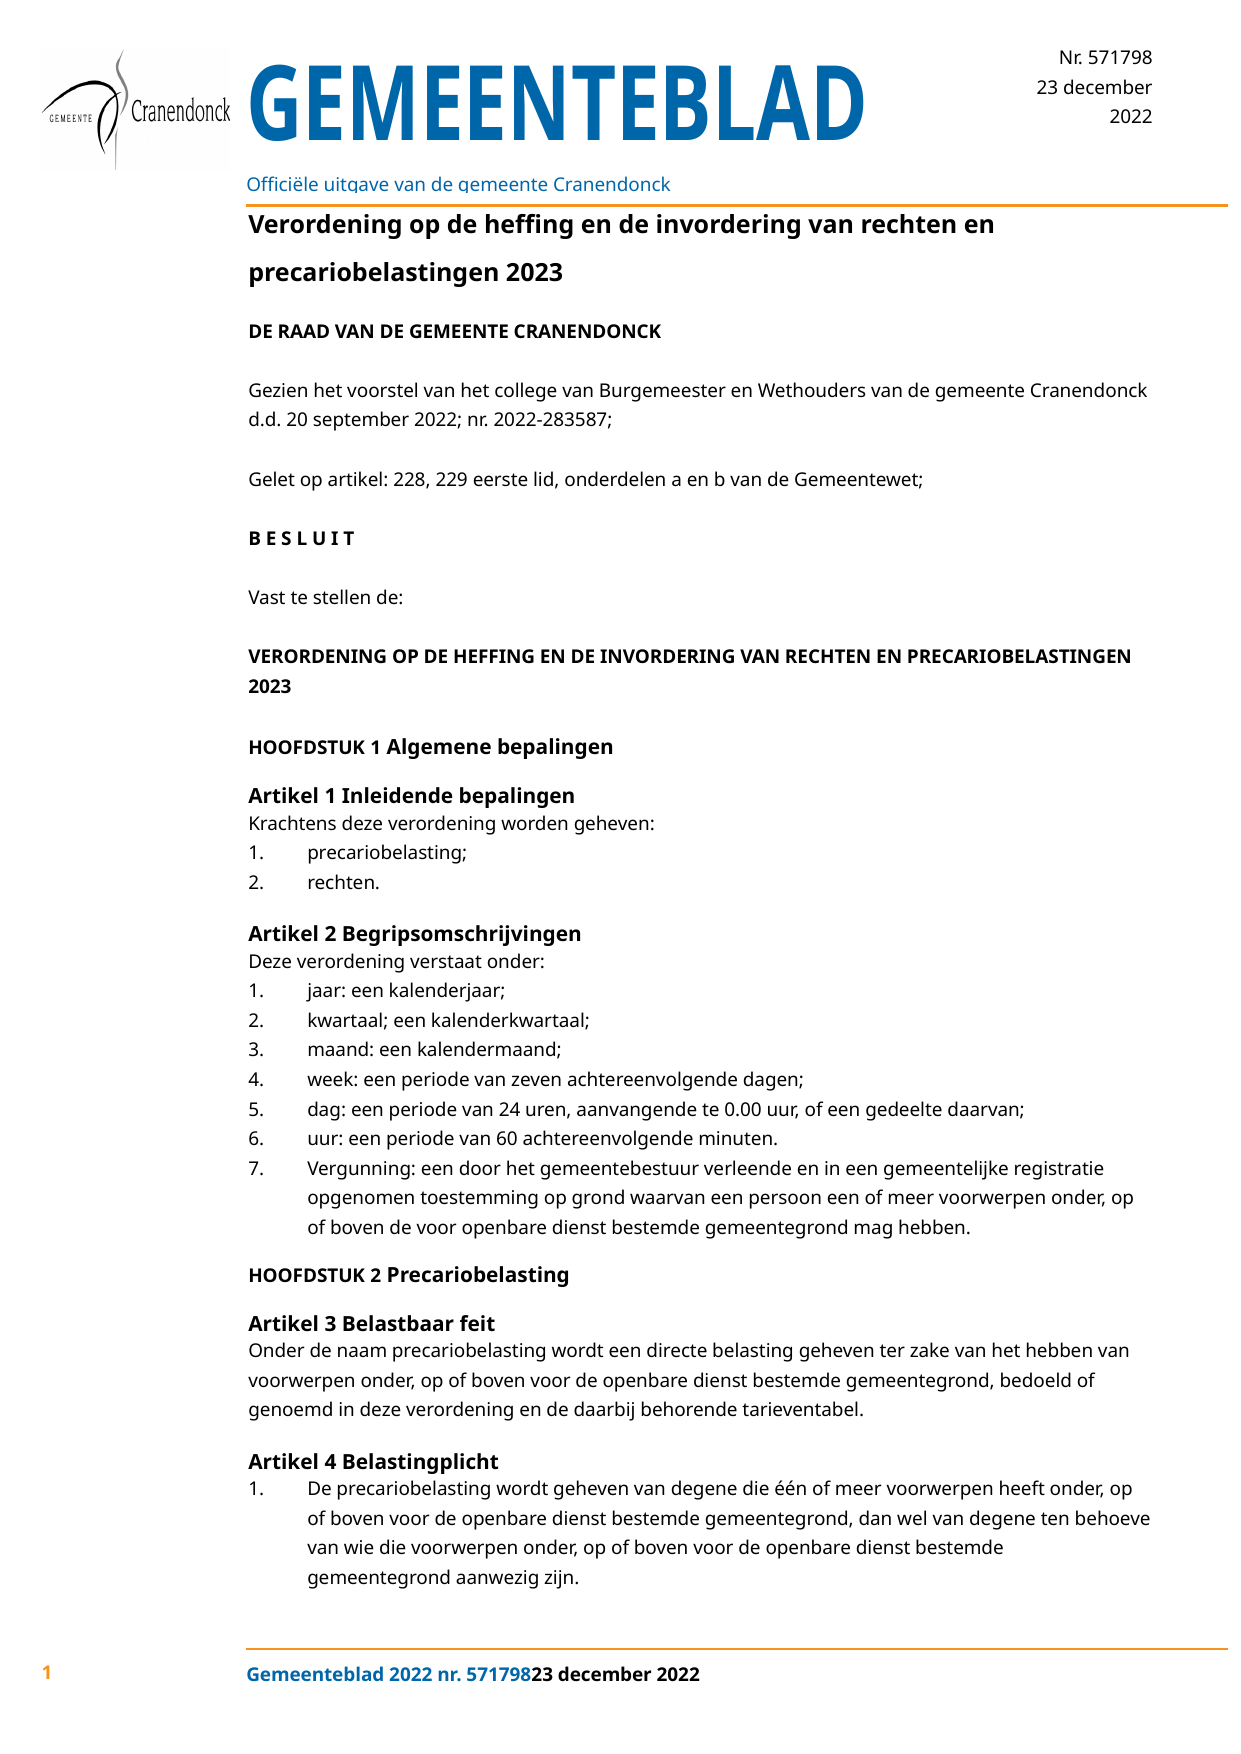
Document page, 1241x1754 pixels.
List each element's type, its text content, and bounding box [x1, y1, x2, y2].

list week: een periode van zeven achtereenvolgende dagen; [248, 1066, 1152, 1092]
text DE RAAD VAN DE GEMEENTE CRANENDONCK [248, 318, 1152, 344]
text Deze verordening verstaat onder: [248, 948, 1152, 973]
text B E S L U I T [248, 525, 1152, 551]
text Gezien het voorstel van het college van Burgemeester en Wethouders van de gemeente Cranendonck d.d. 20 september 2022; nr. 2022-283587; [248, 377, 1152, 432]
text Artikel 1 Inleidende bepalingen [248, 781, 1152, 810]
list Vergunning: een door het gemeentebestuur verleende en in een gemeentelijke registratie opgenomen toestemming op grond waarvan een persoon een of meer voorwerpen onder, op of boven de voor openbare dienst bestemde gemeentegrond mag hebben. [248, 1155, 1152, 1240]
text Vast te stellen de: [248, 584, 1152, 610]
text Verordening op de heffing en de invordering van rechten en precariobelastingen 2023 [248, 207, 1152, 288]
list kwartaal; een kalenderkwartaal; [248, 1007, 1152, 1033]
list dag: een periode van 24 uren, aanvangende te 0.00 uur, of een gedeelte daarvan; [248, 1096, 1152, 1121]
list precariobelasting; [248, 839, 1152, 865]
list maand: een kalendermaand; [248, 1037, 1152, 1062]
text Onder de naam precariobelasting wordt een directe belasting geheven ter zake van het hebben van voorwerpen onder, op of boven voor de openbare dienst bestemde gemeentegrond, bedoeld of genoemd in deze verordening en de daarbij behorende tarieventabel. [248, 1337, 1152, 1422]
text VERORDENING OP DE HEFFING EN DE INVORDERING VAN RECHTEN EN PRECARIOBELASTINGEN 2023 [248, 643, 1152, 699]
list De precariobelasting wordt geheven van degene die één of meer voorwerpen heeft onder, op of boven voor de openbare dienst bestemde gemeentegrond, dan wel van degene ten behoeve van wie die voorwerpen onder, op of boven voor de openbare dienst bestemde gemeentegrond aanwezig zijn. [248, 1475, 1152, 1590]
text HOOFDSTUK 2 Precariobelasting [248, 1260, 1152, 1288]
text Gelet op artikel: 228, 229 eerste lid, onderdelen a en b van de Gemeentewet; [248, 466, 1152, 492]
text Artikel 3 Belastbaar feit [248, 1309, 1152, 1337]
list jaar: een kalenderjaar; [248, 977, 1152, 1003]
text Artikel 4 Belastingplicht [248, 1447, 1152, 1475]
text Artikel 2 Begripsomschrijvingen [248, 919, 1152, 948]
picture [41, 47, 231, 172]
list uur: een periode van 60 achtereenvolgende minuten. [248, 1125, 1152, 1151]
text HOOFDSTUK 1 Algemene bepalingen [248, 732, 1152, 761]
text Krachtens deze verordening worden geheven: [248, 810, 1152, 836]
list rechten. [248, 869, 1152, 895]
